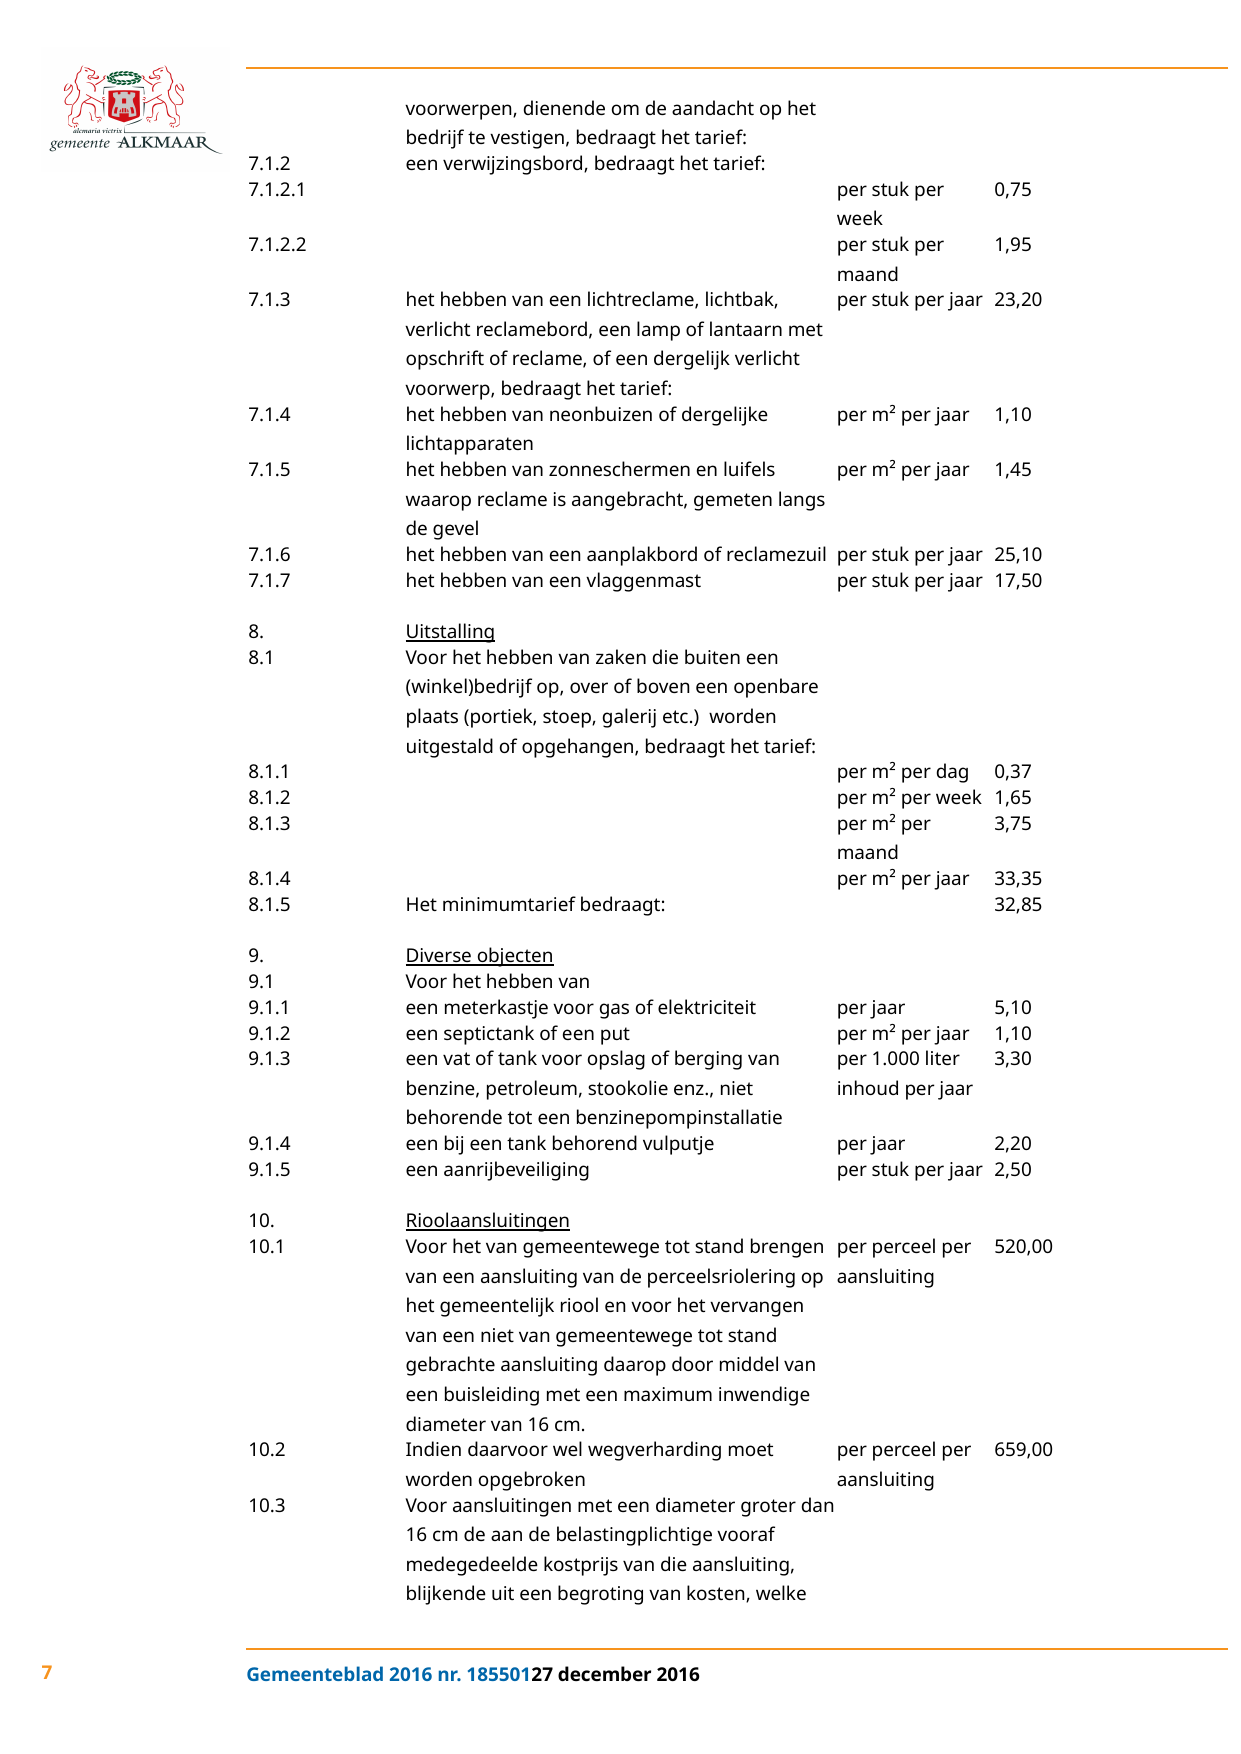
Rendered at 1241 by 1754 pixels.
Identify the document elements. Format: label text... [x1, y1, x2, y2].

table_cell [837, 618, 994, 644]
table_cell het hebben van een aanplakbord of reclamezuil [405, 541, 837, 567]
table_cell [405, 1182, 837, 1207]
table_cell [248, 917, 405, 942]
table_cell 7.1.5 [248, 456, 405, 541]
table_cell 9. [248, 943, 405, 968]
table_cell 7.1.3 [248, 286, 405, 401]
table_cell 3,30 [994, 1045, 1152, 1130]
table_cell per stuk per jaar [837, 286, 994, 401]
table_cell 2,20 [994, 1130, 1152, 1156]
table_cell Het minimumtarief bedraagt: [405, 891, 837, 917]
table_cell 2,50 [994, 1156, 1152, 1182]
table_cell 17,50 [994, 567, 1152, 593]
table_cell [994, 1492, 1152, 1606]
table_cell [405, 810, 837, 865]
table_cell 1,95 [994, 231, 1152, 286]
picture [41, 47, 231, 172]
table_cell 9.1 [248, 968, 405, 994]
table_cell 8.1.1 [248, 759, 405, 784]
table_cell 25,10 [994, 541, 1152, 567]
table_cell Indien daarvoor wel wegverharding moet worden opgebroken [405, 1436, 837, 1492]
table_cell 8.1 [248, 644, 405, 758]
table_cell 0,37 [994, 759, 1152, 784]
table_cell 1,45 [994, 456, 1152, 541]
table_cell 8.1.4 [248, 865, 405, 891]
table_cell een aanrijbeveiliging [405, 1156, 837, 1182]
table_cell [994, 968, 1152, 994]
table_cell een verwijzingsbord, bedraagt het tarief: [405, 150, 837, 176]
table_cell [837, 644, 994, 758]
table_cell per m² per week [837, 784, 994, 810]
table_cell 7.1.4 [248, 401, 405, 456]
table_cell per m² per jaar [837, 865, 994, 891]
table_cell [837, 1208, 994, 1233]
table_cell [405, 759, 837, 784]
table_cell 7.1.2.2 [248, 231, 405, 286]
table_cell 0,75 [994, 176, 1152, 231]
table_cell per m² per dag [837, 759, 994, 784]
table_cell per jaar [837, 1130, 994, 1156]
table_cell [248, 593, 405, 618]
table_cell per stuk per maand [837, 231, 994, 286]
table_cell Rioolaansluitingen [405, 1208, 837, 1233]
table_cell [837, 1182, 994, 1207]
table_cell 7.1.6 [248, 541, 405, 567]
table_cell Voor het hebben van zaken die buiten een (winkel)bedrijf op, over of boven een openbare plaats (portiek, stoep, galerij etc.) worden uitgestald of opgehangen, bedraagt het tarief: [405, 644, 837, 758]
table_cell [837, 968, 994, 994]
table_cell [837, 593, 994, 618]
table_cell 9.1.3 [248, 1045, 405, 1130]
table_cell per stuk per jaar [837, 1156, 994, 1182]
table_cell 9.1.2 [248, 1020, 405, 1045]
table_cell per m² per jaar [837, 401, 994, 456]
table_cell Voor aansluitingen met een diameter groter dan 16 cm de aan de belastingplichtige vooraf medegedeelde kostprijs van die aansluiting, blijkende uit een begroting van kosten, welke [405, 1492, 837, 1606]
table_cell [994, 95, 1152, 150]
table_cell Voor het van gemeentewege tot stand brengen van een aansluiting van de perceelsriolering op het gemeentelijk riool en voor het vervangen van een niet van gemeentewege tot stand gebrachte aansluiting daarop door middel van een buisleiding met een maximum inwendige diameter van 16 cm. [405, 1233, 837, 1436]
table_cell 8.1.5 [248, 891, 405, 917]
table_cell per m² per jaar [837, 456, 994, 541]
table_cell per 1.000 liter inhoud per jaar [837, 1045, 994, 1130]
table_cell [405, 784, 837, 810]
table_cell [837, 150, 994, 176]
table_cell 1,10 [994, 401, 1152, 456]
table_cell 10.1 [248, 1233, 405, 1436]
table_cell [405, 176, 837, 231]
table_cell [994, 943, 1152, 968]
table_cell het hebben van neonbuizen of dergelijke lichtapparaten [405, 401, 837, 456]
table_cell [994, 150, 1152, 176]
table_cell 10.2 [248, 1436, 405, 1492]
table_cell voorwerpen, dienende om de aandacht op het bedrijf te vestigen, bedraagt het tarief: [405, 95, 837, 150]
table_cell [994, 644, 1152, 758]
table_cell [837, 1492, 994, 1606]
table_cell 9.1.5 [248, 1156, 405, 1182]
table_cell per perceel per aansluiting [837, 1233, 994, 1436]
table_cell 10. [248, 1208, 405, 1233]
table_cell [994, 917, 1152, 942]
table_cell het hebben van een lichtreclame, lichtbak, verlicht reclamebord, een lamp of lantaarn met opschrift of reclame, of een dergelijk verlicht voorwerp, bedraagt het tarief: [405, 286, 837, 401]
table_cell per m² per maand [837, 810, 994, 865]
table_cell Voor het hebben van [405, 968, 837, 994]
table_cell per m² per jaar [837, 1020, 994, 1045]
table_cell het hebben van zonneschermen en luifels waarop reclame is aangebracht, gemeten langs de gevel [405, 456, 837, 541]
table_cell 5,10 [994, 994, 1152, 1020]
table_cell per perceel per aansluiting [837, 1436, 994, 1492]
table_cell [994, 593, 1152, 618]
table_cell een bij een tank behorend vulputje [405, 1130, 837, 1156]
table_cell [248, 1182, 405, 1207]
table_cell [837, 917, 994, 942]
table_cell [994, 618, 1152, 644]
table_cell [994, 1208, 1152, 1233]
table_cell [994, 1182, 1152, 1207]
table_cell 1,65 [994, 784, 1152, 810]
table_cell [405, 865, 837, 891]
table_cell 7.1.2.1 [248, 176, 405, 231]
table_cell per stuk per jaar [837, 567, 994, 593]
table_cell 8.1.3 [248, 810, 405, 865]
table_cell [837, 891, 994, 917]
table_cell [248, 95, 405, 150]
table_cell [837, 95, 994, 150]
table_cell 1,10 [994, 1020, 1152, 1045]
table_cell [405, 231, 837, 286]
table_cell [837, 943, 994, 968]
table_cell 23,20 [994, 286, 1152, 401]
table_cell 7.1.7 [248, 567, 405, 593]
table_cell [405, 593, 837, 618]
table_cell 33,35 [994, 865, 1152, 891]
table_cell per stuk per jaar [837, 541, 994, 567]
table_cell per stuk per week [837, 176, 994, 231]
table_cell een septictank of een put [405, 1020, 837, 1045]
table_cell Uitstalling [405, 618, 837, 644]
table_cell een vat of tank voor opslag of berging van benzine, petroleum, stookolie enz., niet behorende tot een benzinepompinstallatie [405, 1045, 837, 1130]
table_cell 8.1.2 [248, 784, 405, 810]
table_cell per jaar [837, 994, 994, 1020]
table_cell 9.1.1 [248, 994, 405, 1020]
table_cell 32,85 [994, 891, 1152, 917]
table_cell 7.1.2 [248, 150, 405, 176]
table_cell Diverse objecten [405, 943, 837, 968]
table_cell 8. [248, 618, 405, 644]
table_cell 659,00 [994, 1436, 1152, 1492]
table_cell 10.3 [248, 1492, 405, 1606]
table_cell [405, 917, 837, 942]
table_cell een meterkastje voor gas of elektriciteit [405, 994, 837, 1020]
table_cell 3,75 [994, 810, 1152, 865]
table_cell 9.1.4 [248, 1130, 405, 1156]
table_cell het hebben van een vlaggenmast [405, 567, 837, 593]
table_cell 520,00 [994, 1233, 1152, 1436]
